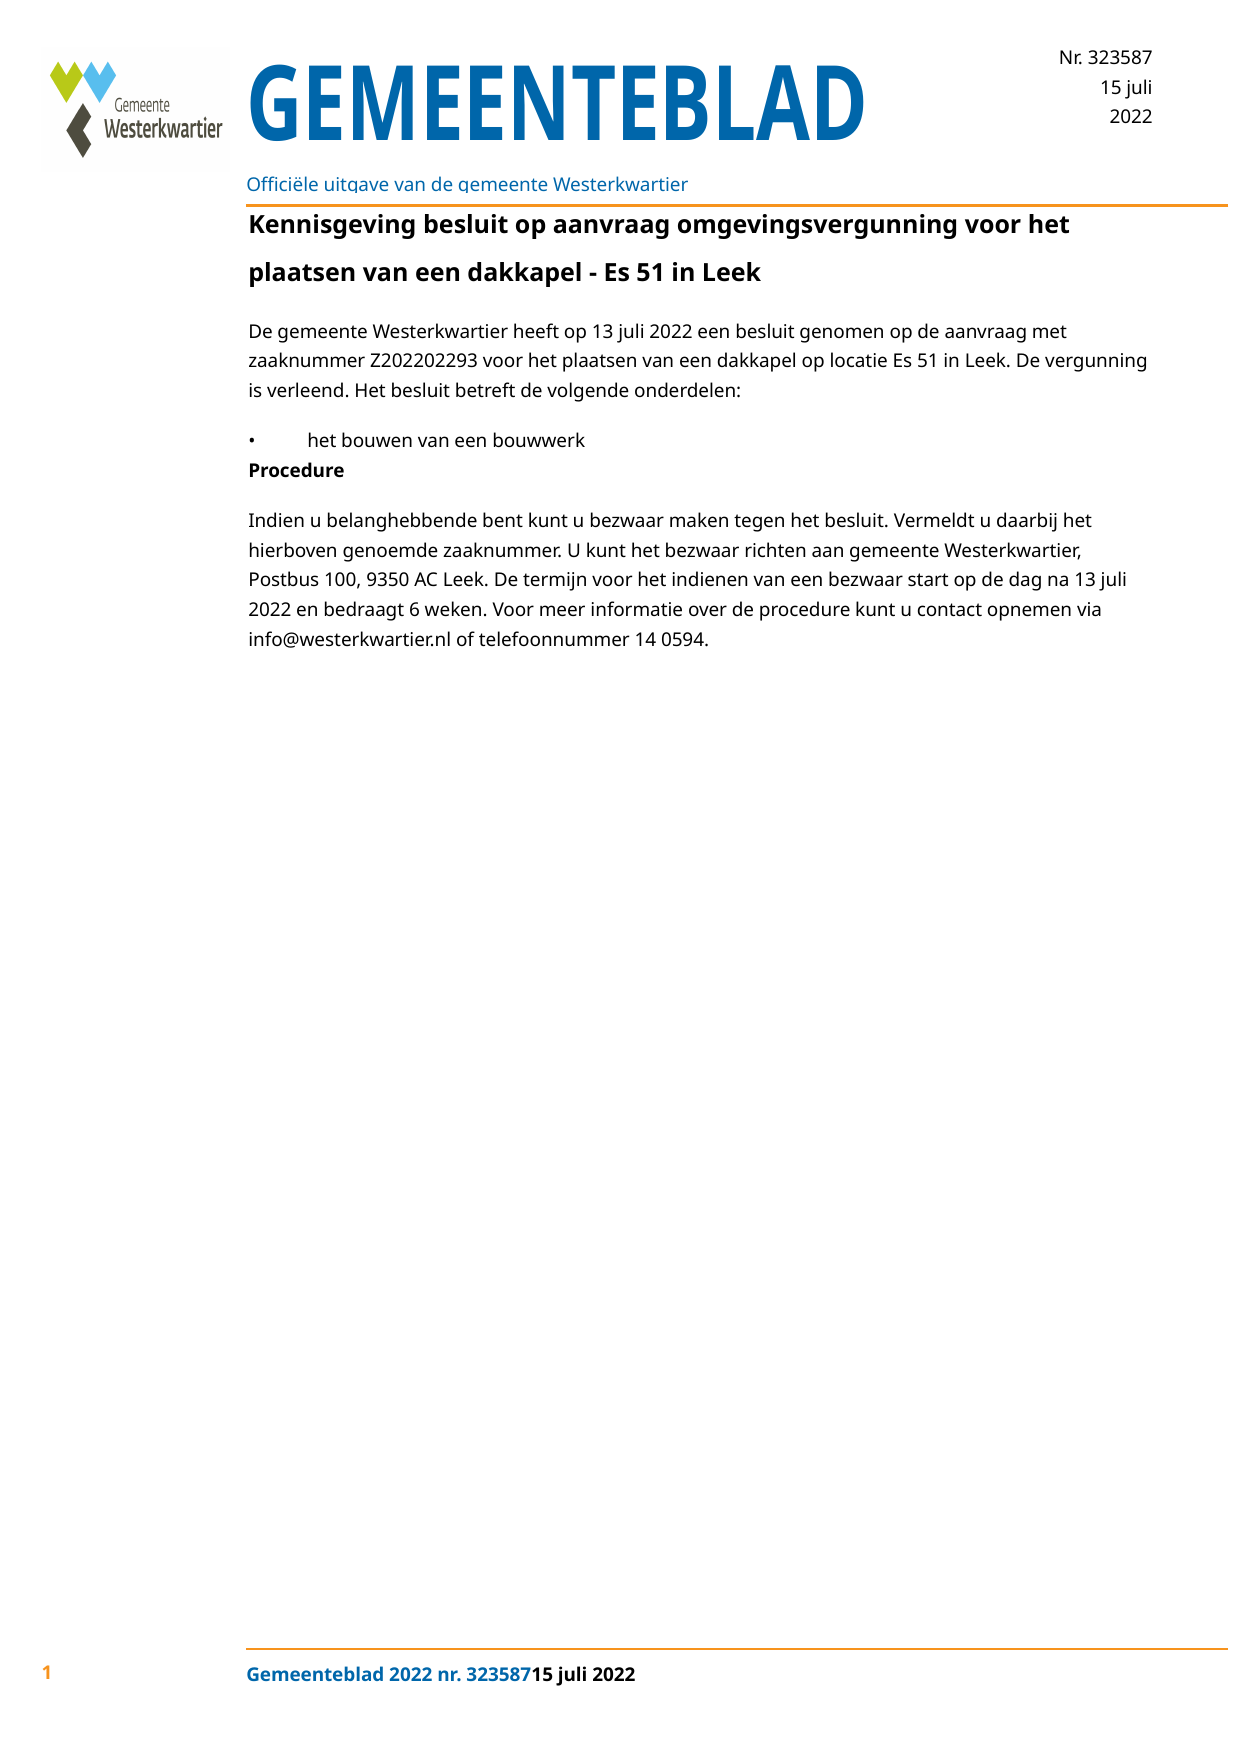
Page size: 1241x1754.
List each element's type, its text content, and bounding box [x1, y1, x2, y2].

text Procedure [248, 457, 1152, 483]
text Kennisgeving besluit op aanvraag omgevingsvergunning voor het plaatsen van een dakkapel - Es 51 in Leek [248, 207, 1152, 288]
text Indien u belanghebbende bent kunt u bezwaar maken tegen het besluit. Vermeldt u daarbij het hierboven genoemde zaaknummer. U kunt het bezwaar richten aan gemeente Westerkwartier, Postbus 100, 9350 AC Leek. De termijn voor het indienen van een bezwaar start op de dag na 13 juli 2022 en bedraagt 6 weken. Voor meer informatie over de procedure kunt u contact opnemen via info@westerkwartier.nl of telefoonnummer 14 0594. [248, 507, 1152, 652]
picture [41, 47, 231, 172]
text De gemeente Westerkwartier heeft op 13 juli 2022 een besluit genomen op de aanvraag met zaaknummer Z202202293 voor het plaatsen van een dakkapel op locatie Es 51 in Leek. De vergunning is verleend. Het besluit betreft de volgende onderdelen: [248, 318, 1152, 403]
list het bouwen van een bouwwerk [248, 427, 1152, 453]
